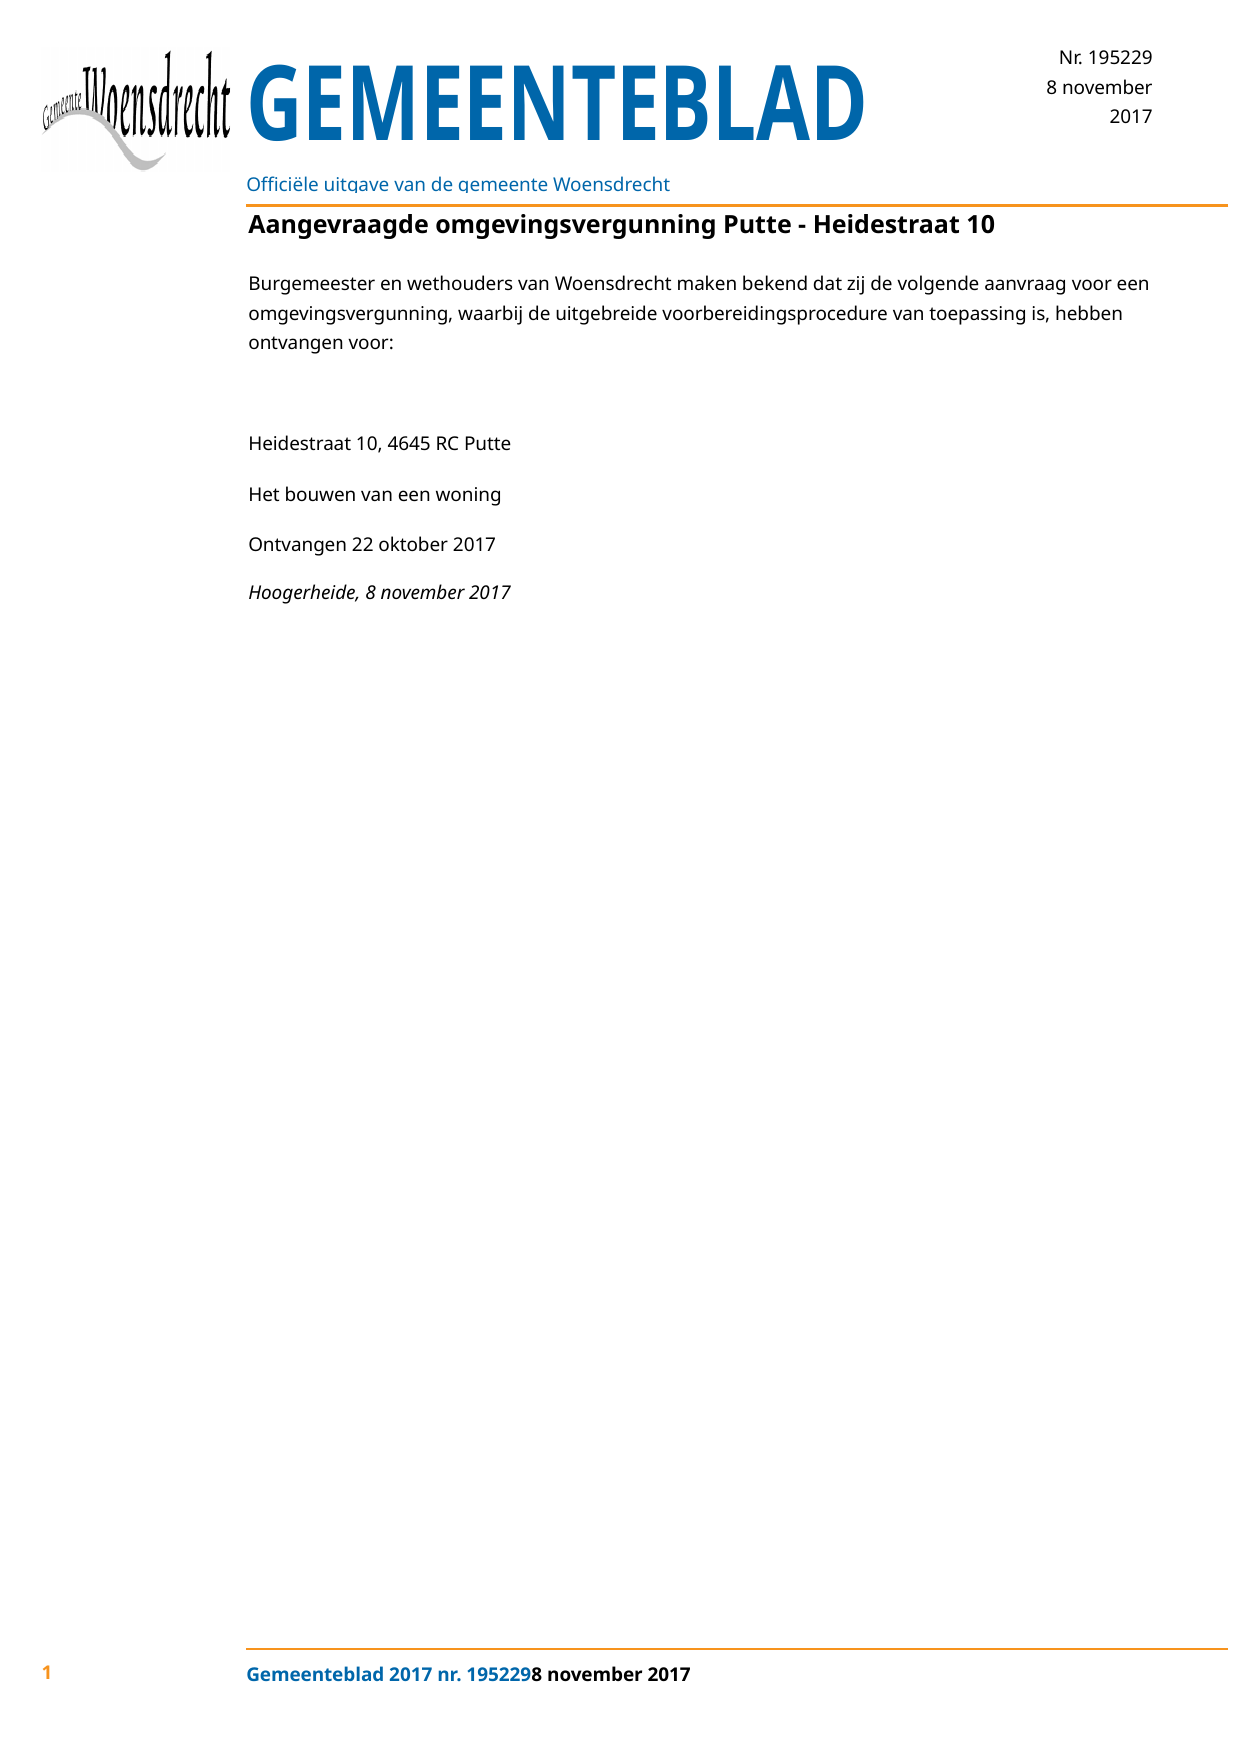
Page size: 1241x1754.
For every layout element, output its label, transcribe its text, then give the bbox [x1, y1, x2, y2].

text Burgemeester en wethouders van Woensdrecht maken bekend dat zij de volgende aanvraag voor een omgevingsvergunning, waarbij de uitgebreide voorbereidingsprocedure van toepassing is, hebben ontvangen voor: [248, 270, 1152, 355]
text Hoogerheide, 8 november 2017 [248, 579, 1152, 605]
text Het bouwen van een woning [248, 481, 1152, 506]
picture [41, 47, 231, 172]
text Aangevraagde omgevingsvergunning Putte - Heidestraat 10 [248, 207, 1152, 241]
text Heidestraat 10, 4645 RC Putte [248, 430, 1152, 456]
text Ontvangen 22 oktober 2017 [248, 531, 1152, 557]
